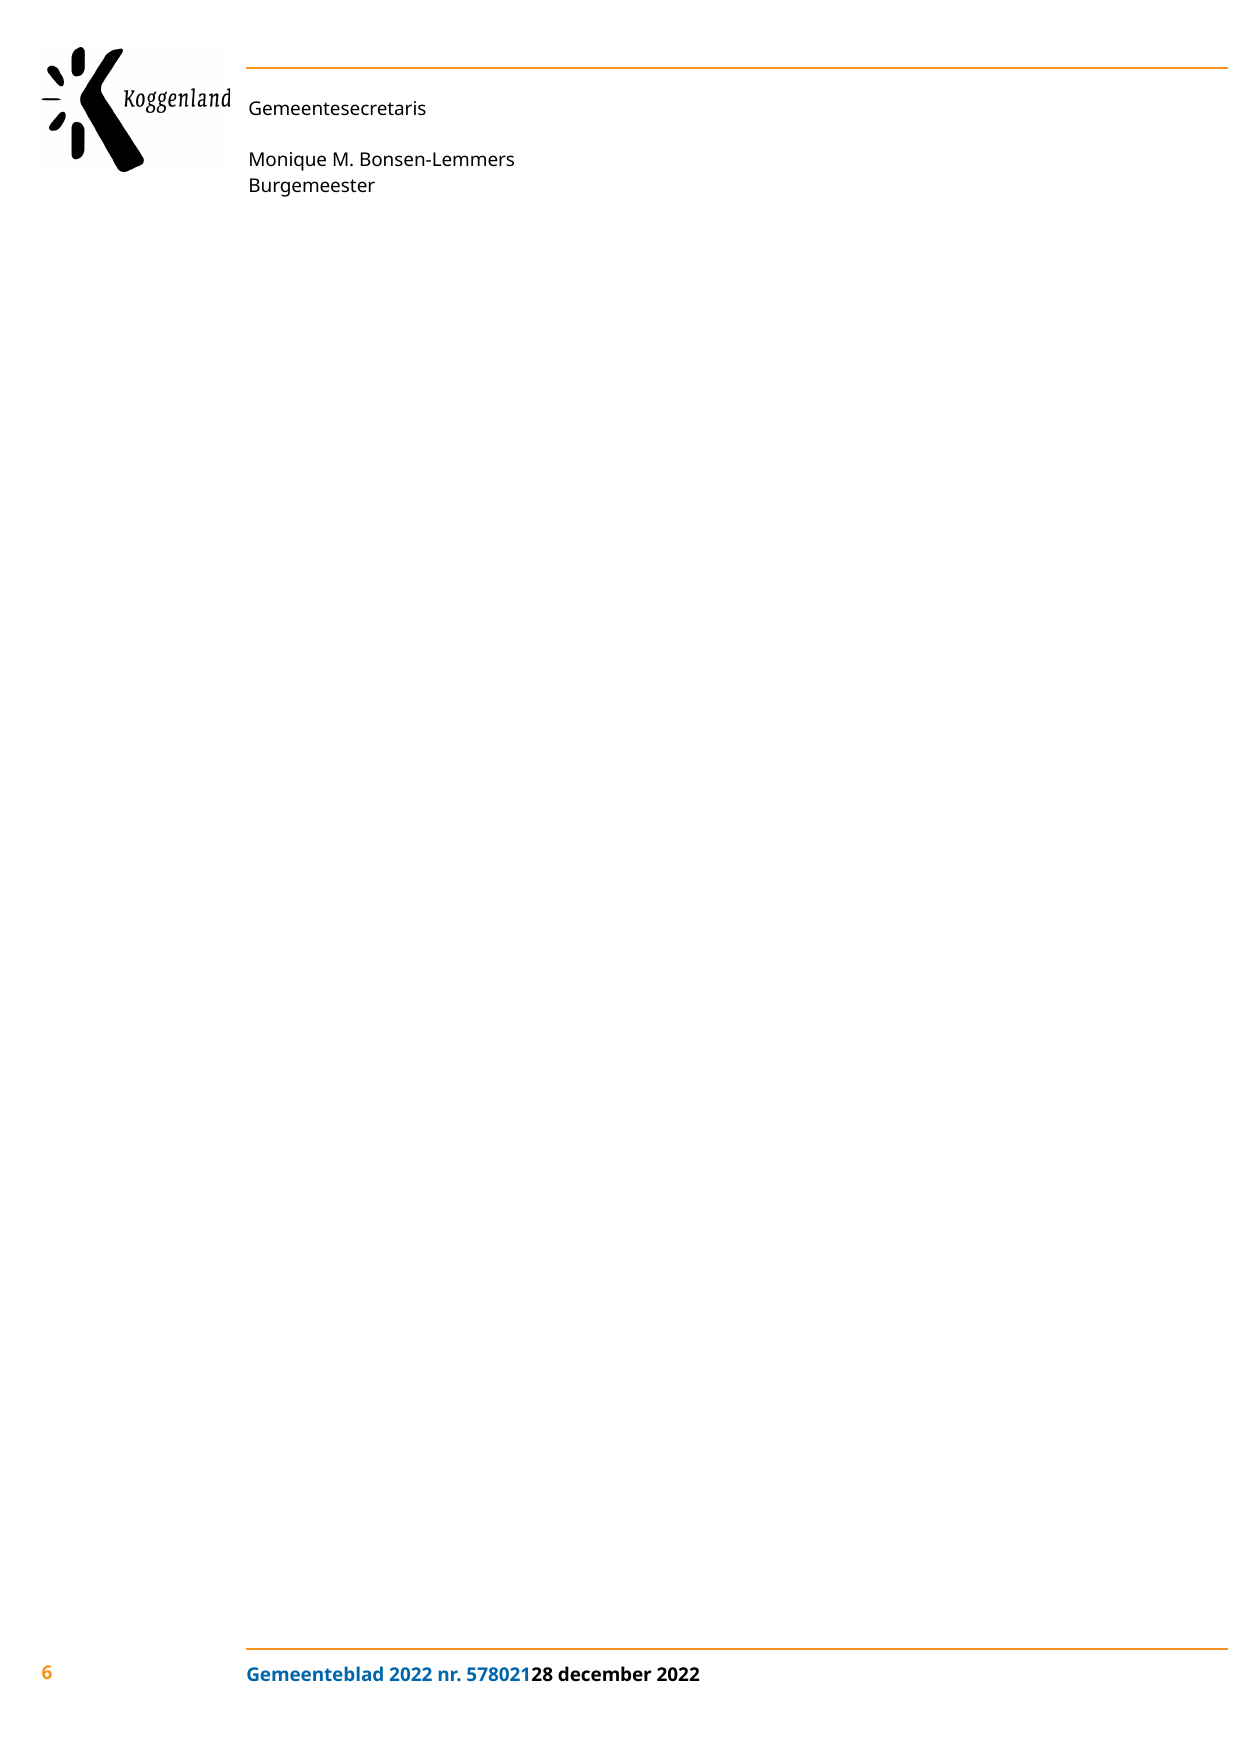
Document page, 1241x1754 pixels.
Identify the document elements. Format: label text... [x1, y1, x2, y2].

picture [41, 47, 231, 172]
text Gemeentesecretaris [248, 95, 1152, 121]
text Monique M. Bonsen-Lemmers [248, 146, 1152, 172]
text Burgemeester [248, 172, 1152, 198]
